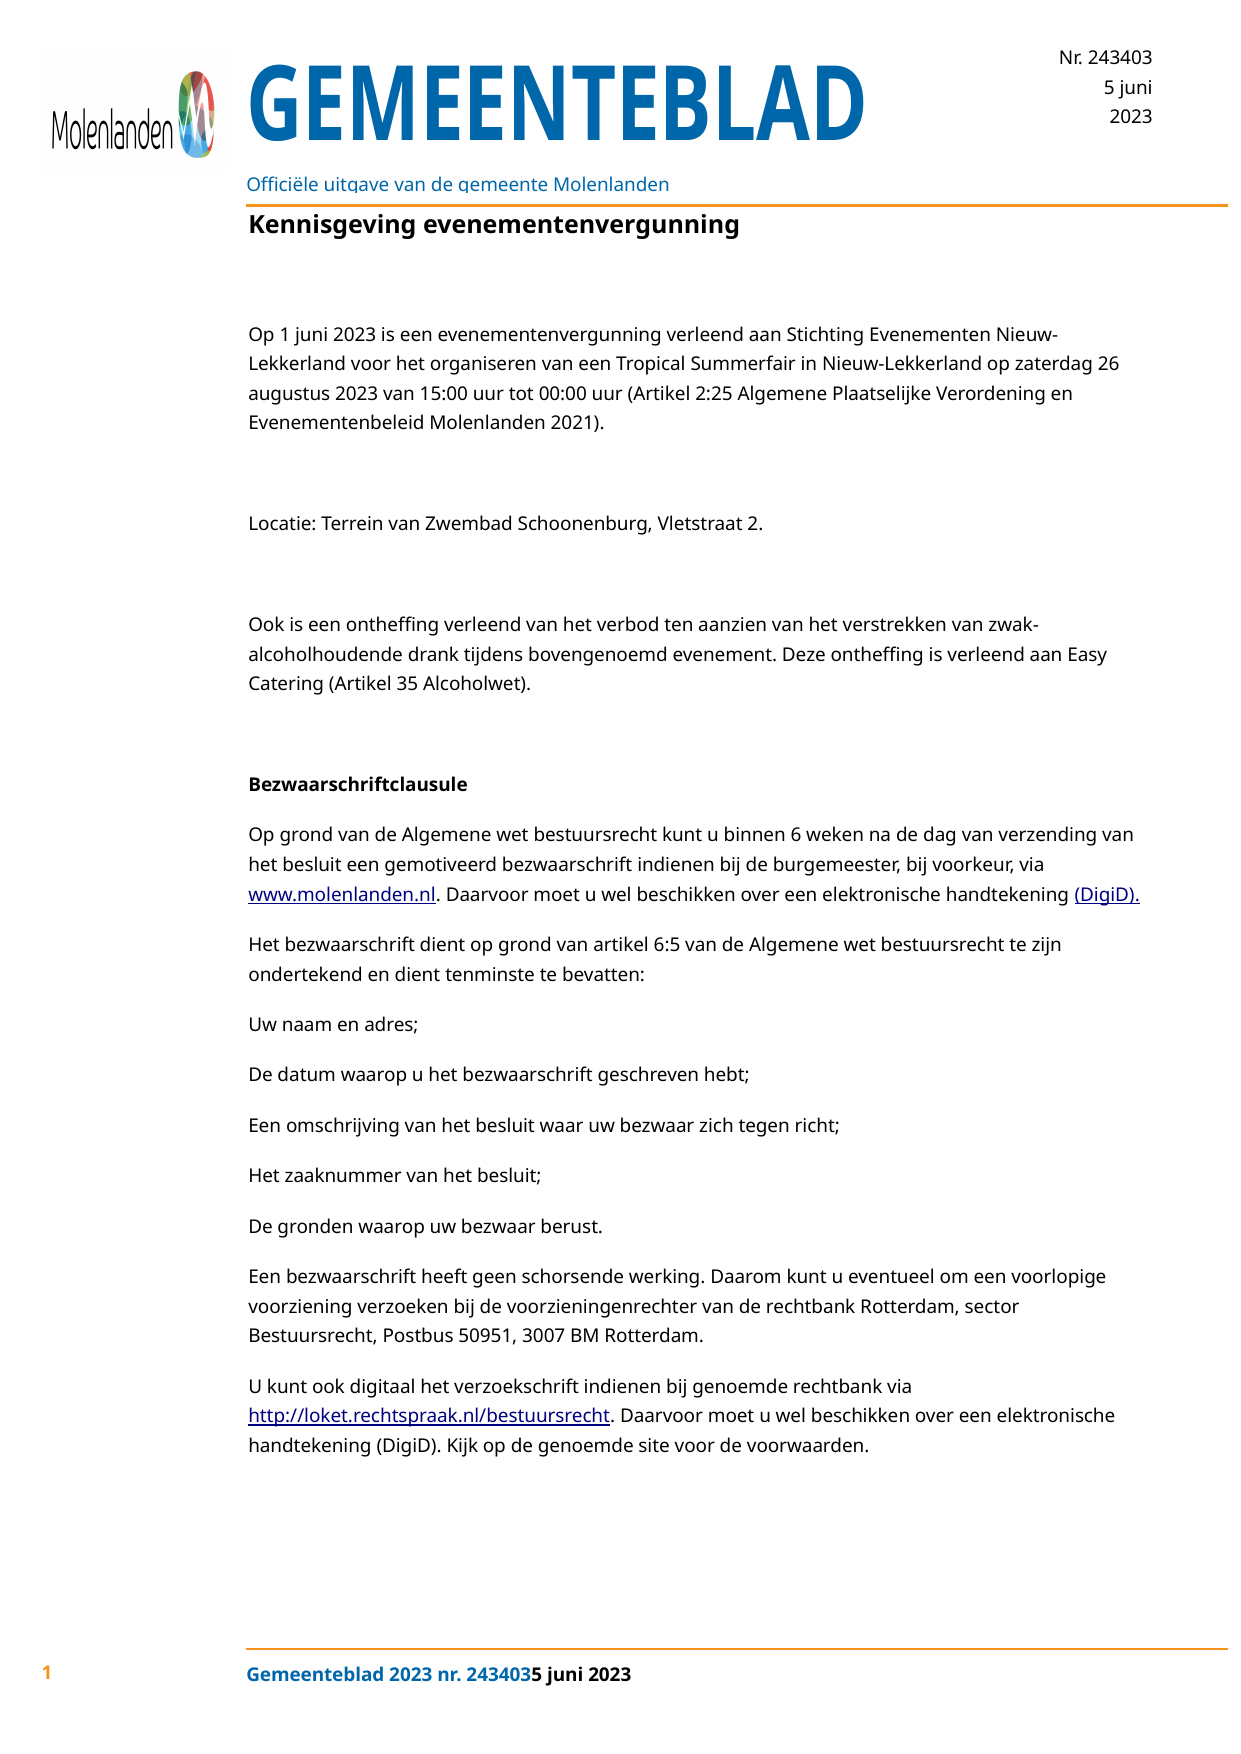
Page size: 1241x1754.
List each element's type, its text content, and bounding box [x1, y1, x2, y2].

text Het bezwaarschrift dient op grond van artikel 6:5 van de Algemene wet bestuursrecht te zijn ondertekend en dient tenminste te bevatten: [248, 931, 1152, 986]
text Kennisgeving evenementenvergunning [248, 207, 1152, 241]
text De datum waarop u het bezwaarschrift geschreven hebt; [248, 1062, 1152, 1087]
text De gronden waarop uw bezwaar berust. [248, 1213, 1152, 1238]
text Het zaaknummer van het besluit; [248, 1162, 1152, 1188]
text Ook is een ontheffing verleend van het verbod ten aanzien van het verstrekken van zwak-alcoholhoudende drank tijdens bovengenoemd evenement. Deze ontheffing is verleend aan Easy Catering (Artikel 35 Alcoholwet). [248, 611, 1152, 696]
text Op 1 juni 2023 is een evenementenvergunning verleend aan Stichting Evenementen Nieuw-Lekkerland voor het organiseren van een Tropical Summerfair in Nieuw-Lekkerland op zaterdag 26 augustus 2023 van 15:00 uur tot 00:00 uur (Artikel 2:25 Algemene Plaatselijke Verordening en Evenementenbeleid Molenlanden 2021). [248, 321, 1152, 435]
text Uw naam en adres; [248, 1011, 1152, 1037]
text Een omschrijving van het besluit waar uw bezwaar zich tegen richt; [248, 1112, 1152, 1138]
text Bezwaarschriftclausule [248, 771, 1152, 797]
text U kunt ook digitaal het verzoekschrift indienen bij genoemde rechtbank via http://loket.rechtspraak.nl/bestuursrecht. Daarvoor moet u wel beschikken over een elektronische handtekening (DigiD). Kijk op de genoemde site voor de voorwaarden. [248, 1373, 1152, 1458]
picture [41, 47, 231, 172]
text Een bezwaarschrift heeft geen schorsende werking. Daarom kunt u eventueel om een voorlopige voorziening verzoeken bij de voorzieningenrechter van de rechtbank Rotterdam, sector Bestuursrecht, Postbus 50951, 3007 BM Rotterdam. [248, 1263, 1152, 1348]
text Op grond van de Algemene wet bestuursrecht kunt u binnen 6 weken na de dag van verzending van het besluit een gemotiveerd bezwaarschrift indienen bij de burgemeester, bij voorkeur, via www.molenlanden.nl. Daarvoor moet u wel beschikken over een elektronische handtekening (DigiD). [248, 822, 1152, 906]
text Locatie: Terrein van Zwembad Schoonenburg, Vletstraat 2. [248, 510, 1152, 536]
